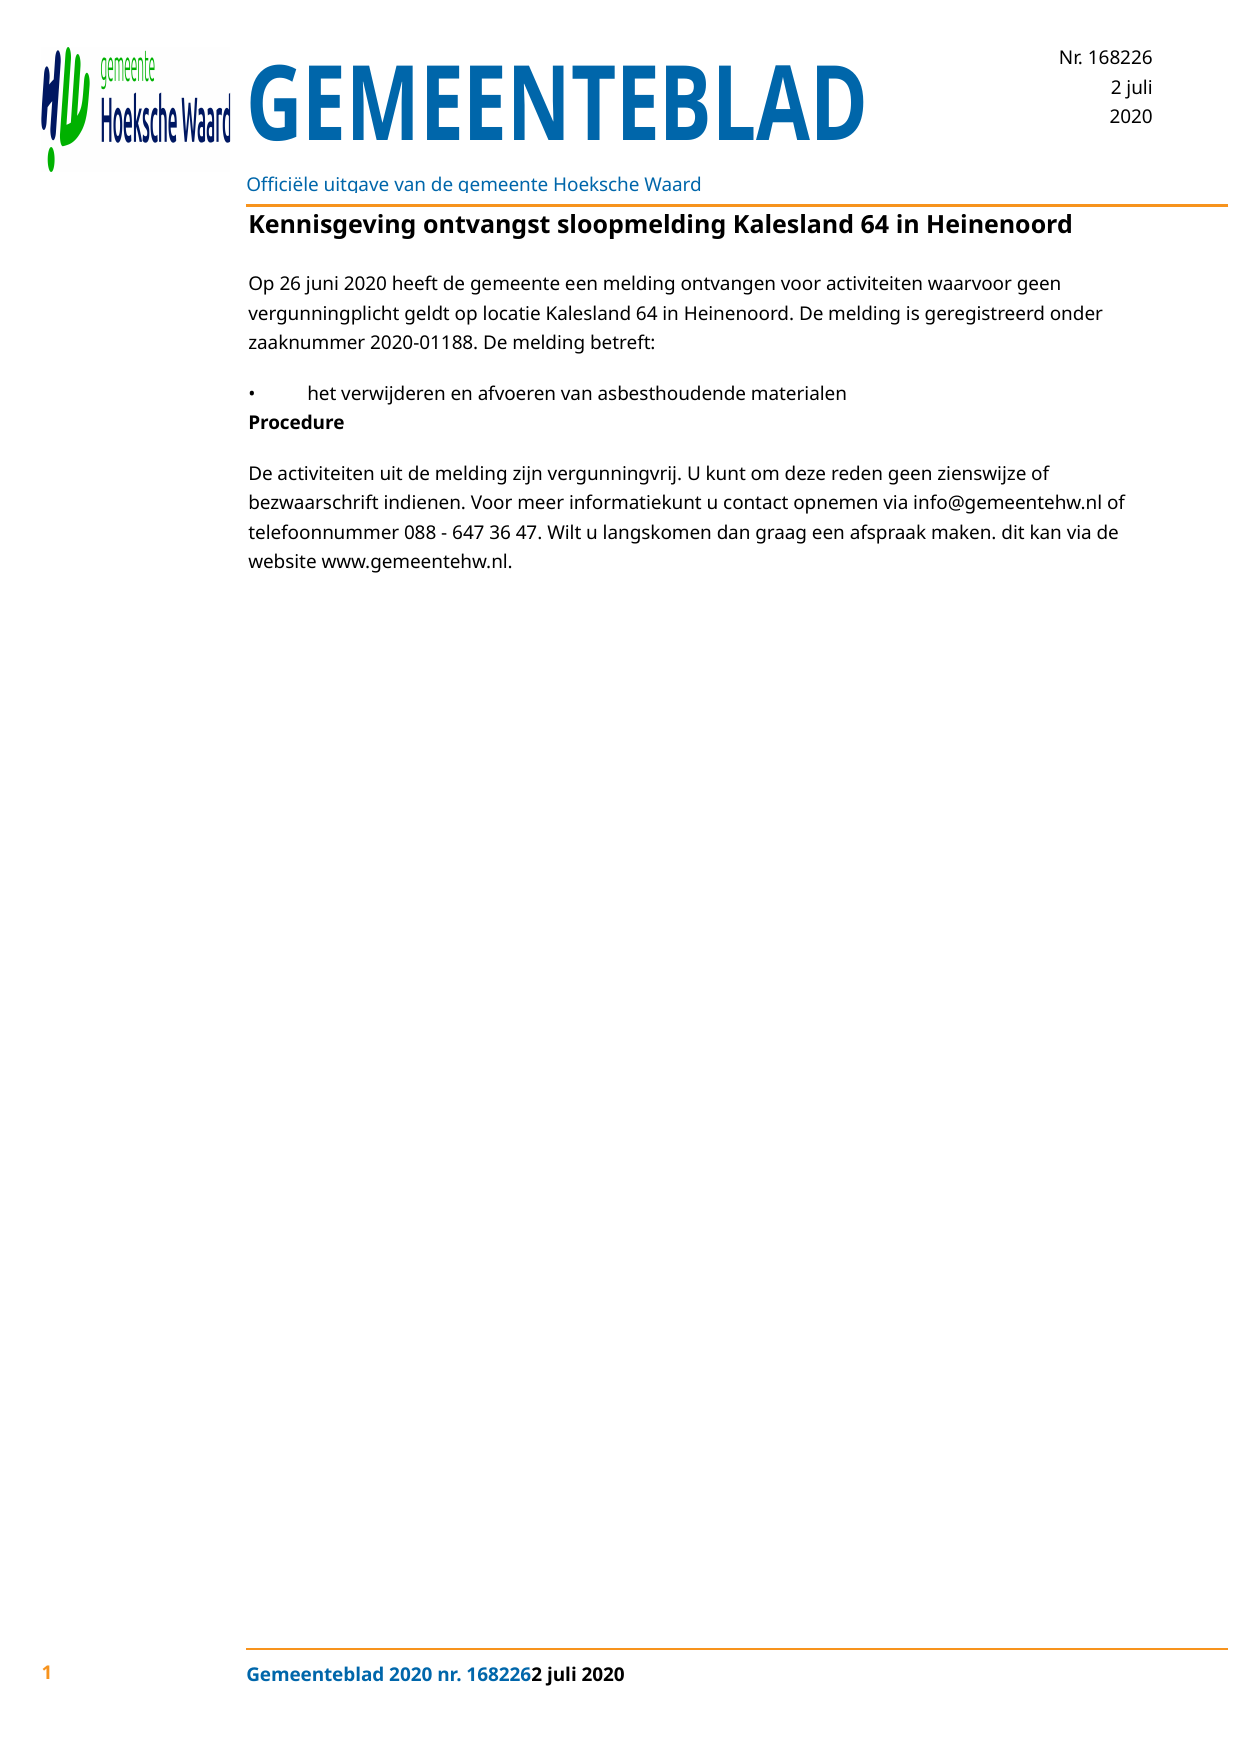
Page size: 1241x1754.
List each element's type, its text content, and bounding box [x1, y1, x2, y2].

list het verwijderen en afvoeren van asbesthoudende materialen [248, 380, 1152, 406]
text Procedure [248, 409, 1152, 435]
picture [41, 47, 231, 172]
text De activiteiten uit de melding zijn vergunningvrij. U kunt om deze reden geen zienswijze of bezwaarschrift indienen. Voor meer informatiekunt u contact opnemen via info@gemeentehw.nl of telefoonnummer 088 - 647 36 47. Wilt u langskomen dan graag een afspraak maken. dit kan via de website www.gemeentehw.nl. [248, 460, 1152, 574]
text Kennisgeving ontvangst sloopmelding Kalesland 64 in Heinenoord [248, 207, 1152, 241]
text Op 26 juni 2020 heeft de gemeente een melding ontvangen voor activiteiten waarvoor geen vergunningplicht geldt op locatie Kalesland 64 in Heinenoord. De melding is geregistreerd onder zaaknummer 2020-01188. De melding betreft: [248, 270, 1152, 355]
